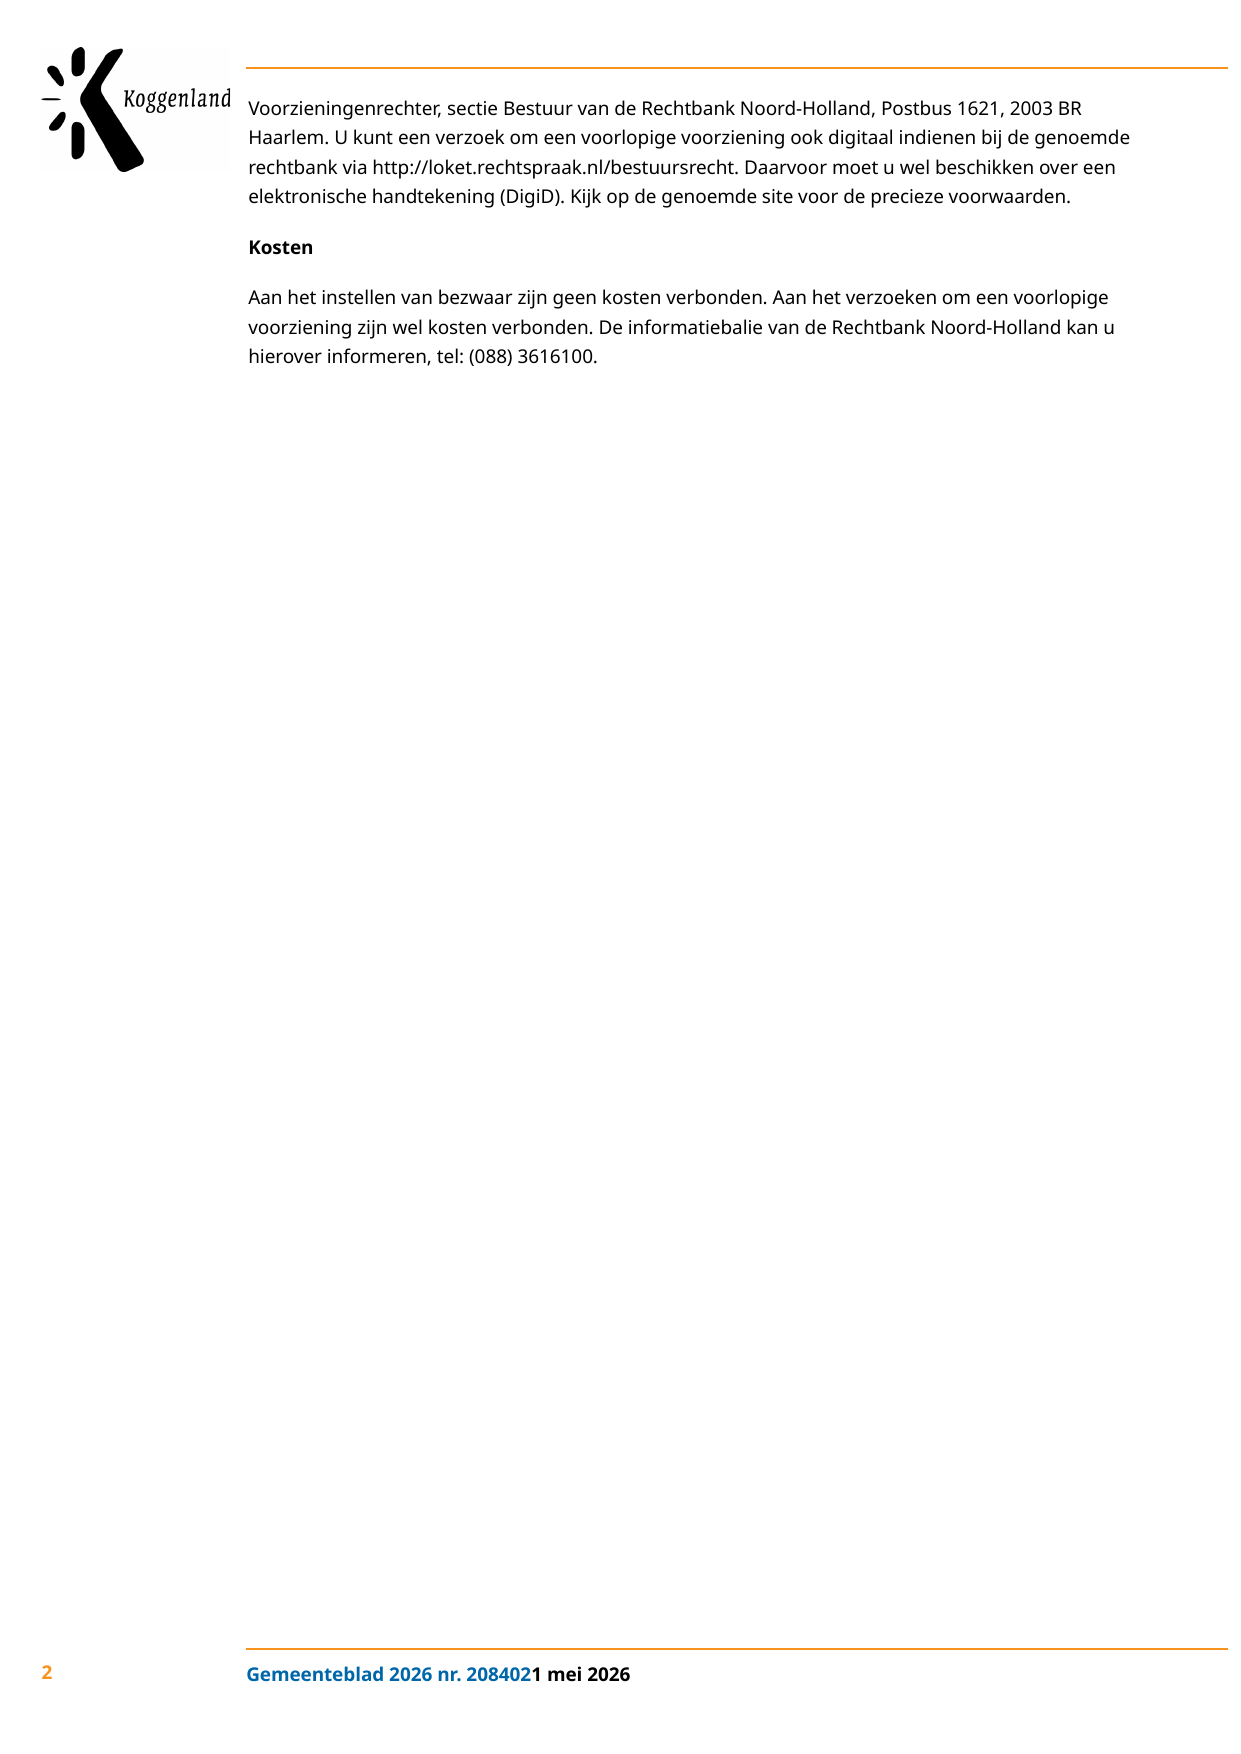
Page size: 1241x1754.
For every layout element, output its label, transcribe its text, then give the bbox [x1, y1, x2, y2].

text Kosten [248, 234, 1152, 260]
text Voorzieningenrechter, sectie Bestuur van de Rechtbank Noord-Holland, Postbus 1621, 2003 BR Haarlem. U kunt een verzoek om een voorlopige voorziening ook digitaal indienen bij de genoemde rechtbank via http://loket.rechtspraak.nl/bestuursrecht. Daarvoor moet u wel beschikken over een elektronische handtekening (DigiD). Kijk op de genoemde site voor de precieze voorwaarden. [248, 95, 1152, 209]
text Aan het instellen van bezwaar zijn geen kosten verbonden. Aan het verzoeken om een voorlopige voorziening zijn wel kosten verbonden. De informatiebalie van de Rechtbank Noord-Holland kan u hierover informeren, tel: (088) 3616100. [248, 284, 1152, 369]
picture [41, 47, 231, 172]
